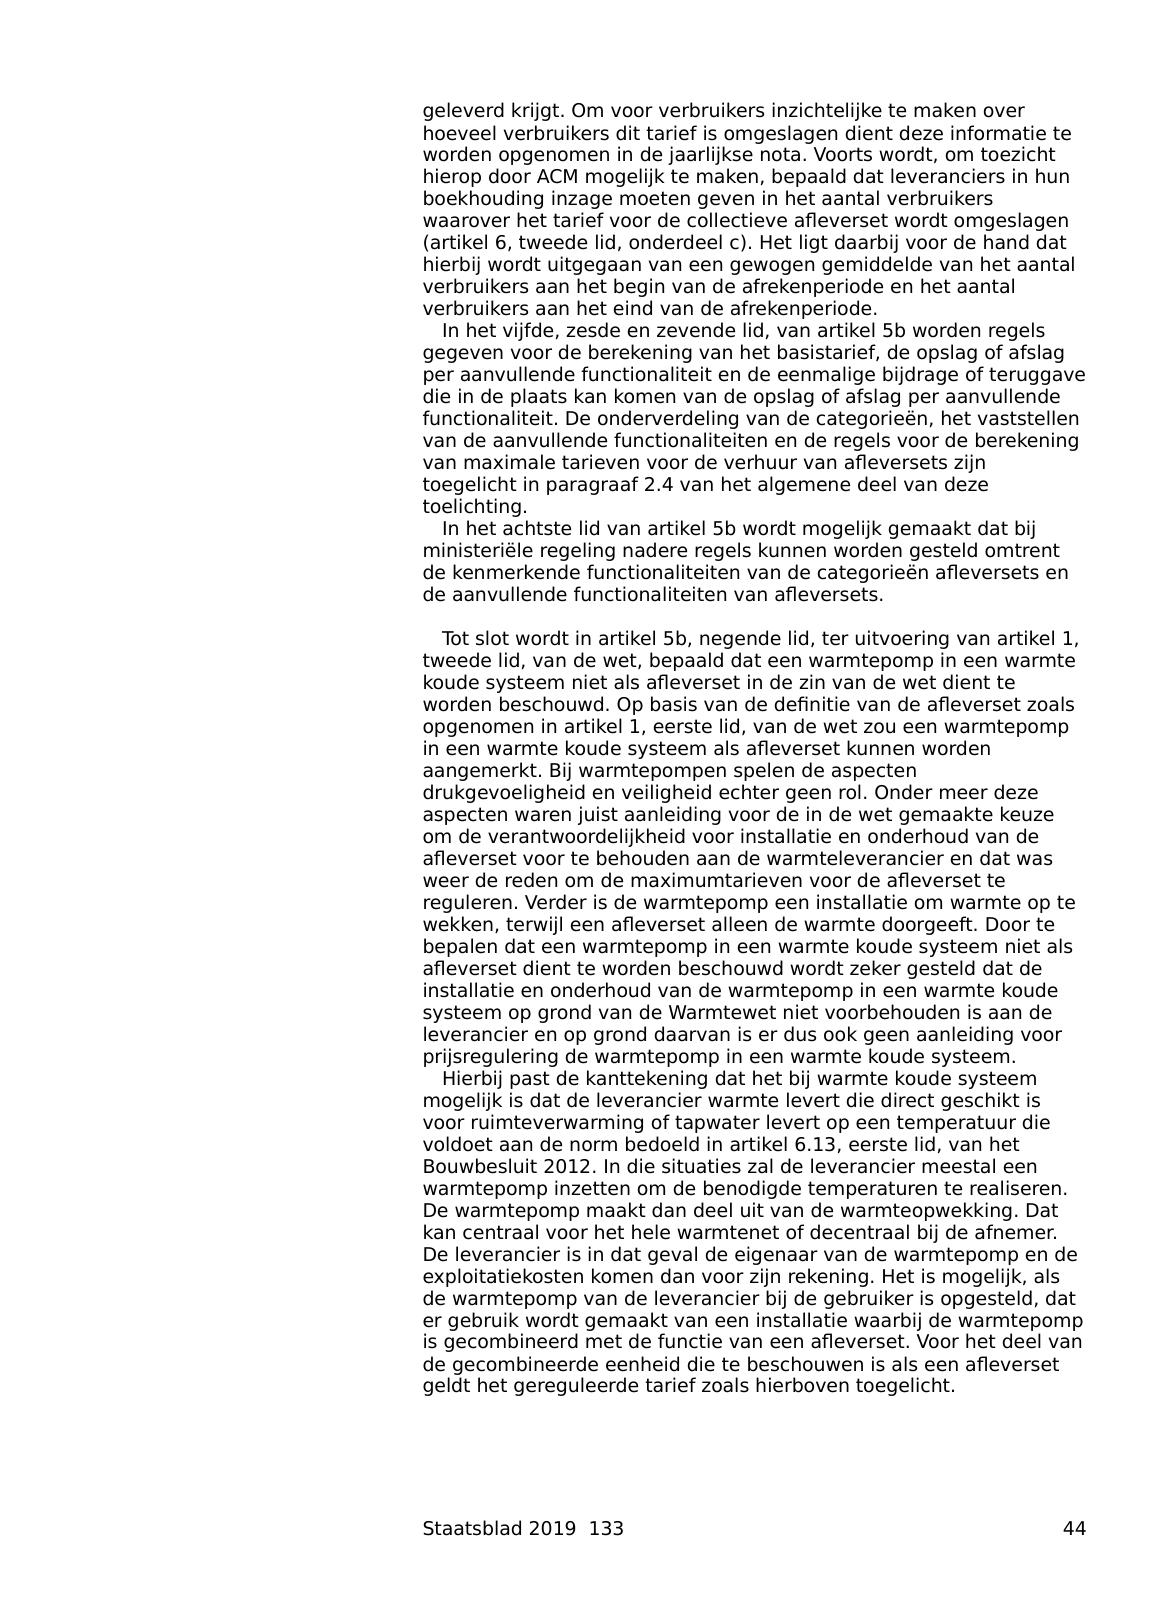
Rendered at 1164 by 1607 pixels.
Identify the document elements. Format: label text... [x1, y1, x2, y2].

text In het vijfde, zesde en zevende lid, van artikel 5b worden regels gegeven voor de berekening van het basistarief, de opslag of afslag per aanvullende functionaliteit en de eenmalige bijdrage of teruggave die in de plaats kan komen van de opslag of afslag per aanvullende functionaliteit. De onderverdeling van de categorieën, het vaststellen van de aanvullende functionaliteiten en de regels voor de berekening van maximale tarieven voor de verhuur van afleversets zijn toegelicht in paragraaf 2.4 van het algemene deel van deze toelichting. [422, 320, 1087, 518]
text Hierbij past de kanttekening dat het bij warmte koude systeem mogelijk is dat de leverancier warmte levert die direct geschikt is voor ruimteverwarming of tapwater levert op een temperatuur die voldoet aan de norm bedoeld in artikel 6.13, eerste lid, van het Bouwbesluit 2012. In die situaties zal de leverancier meestal een warmtepomp inzetten om de benodigde temperaturen te realiseren. De warmtepomp maakt dan deel uit van de warmteopwekking. Dat kan centraal voor het hele warmtenet of decentraal bij de afnemer. De leverancier is in dat geval de eigenaar van de warmtepomp en de exploitatiekosten komen dan voor zijn rekening. Het is mogelijk, als de warmtepomp van de leverancier bij de gebruiker is opgesteld, dat er gebruik wordt gemaakt van een installatie waarbij de warmtepomp is gecombineerd met de functie van een afleverset. Voor het deel van de gecombineerde eenheid die te beschouwen is als een afleverset geldt het gereguleerde tarief zoals hierboven toegelicht. [422, 1068, 1087, 1397]
text Tot slot wordt in artikel 5b, negende lid, ter uitvoering van artikel 1, tweede lid, van de wet, bepaald dat een warmtepomp in een warmte koude systeem niet als afleverset in de zin van de wet dient te worden beschouwd. Op basis van de definitie van de afleverset zoals opgenomen in artikel 1, eerste lid, van de wet zou een warmtepomp in een warmte koude systeem als afleverset kunnen worden aangemerkt. Bij warmtepompen spelen de aspecten drukgevoeligheid en veiligheid echter geen rol. Onder meer deze aspecten waren juist aanleiding voor de in de wet gemaakte keuze om de verantwoordelijkheid voor installatie en onderhoud van de afleverset voor te behouden aan de warmteleverancier en dat was weer de reden om de maximumtarieven voor de afleverset te reguleren. Verder is de warmtepomp een installatie om warmte op te wekken, terwijl een afleverset alleen de warmte doorgeeft. Door te bepalen dat een warmtepomp in een warmte koude systeem niet als afleverset dient te worden beschouwd wordt zeker gesteld dat de installatie en onderhoud van de warmtepomp in een warmte koude systeem op grond van de Warmtewet niet voorbehouden is aan de leverancier en op grond daarvan is er dus ook geen aanleiding voor prijsregulering de warmtepomp in een warmte koude systeem. [422, 628, 1087, 1068]
text In het achtste lid van artikel 5b wordt mogelijk gemaakt dat bij ministeriële regeling nadere regels kunnen worden gesteld omtrent de kenmerkende functionaliteiten van de categorieën afleversets en de aanvullende functionaliteiten van afleversets. [422, 518, 1087, 606]
text geleverd krijgt. Om voor verbruikers inzichtelijke te maken over hoeveel verbruikers dit tarief is omgeslagen dient deze informatie te worden opgenomen in de jaarlijkse nota. Voorts wordt, om toezicht hierop door ACM mogelijk te maken, bepaald dat leveranciers in hun boekhouding inzage moeten geven in het aantal verbruikers waarover het tarief voor de collectieve afleverset wordt omgeslagen (artikel 6, tweede lid, onderdeel c). Het ligt daarbij voor de hand dat hierbij wordt uitgegaan van een gewogen gemiddelde van het aantal verbruikers aan het begin van de afrekenperiode en het aantal verbruikers aan het eind van de afrekenperiode. [422, 100, 1087, 320]
